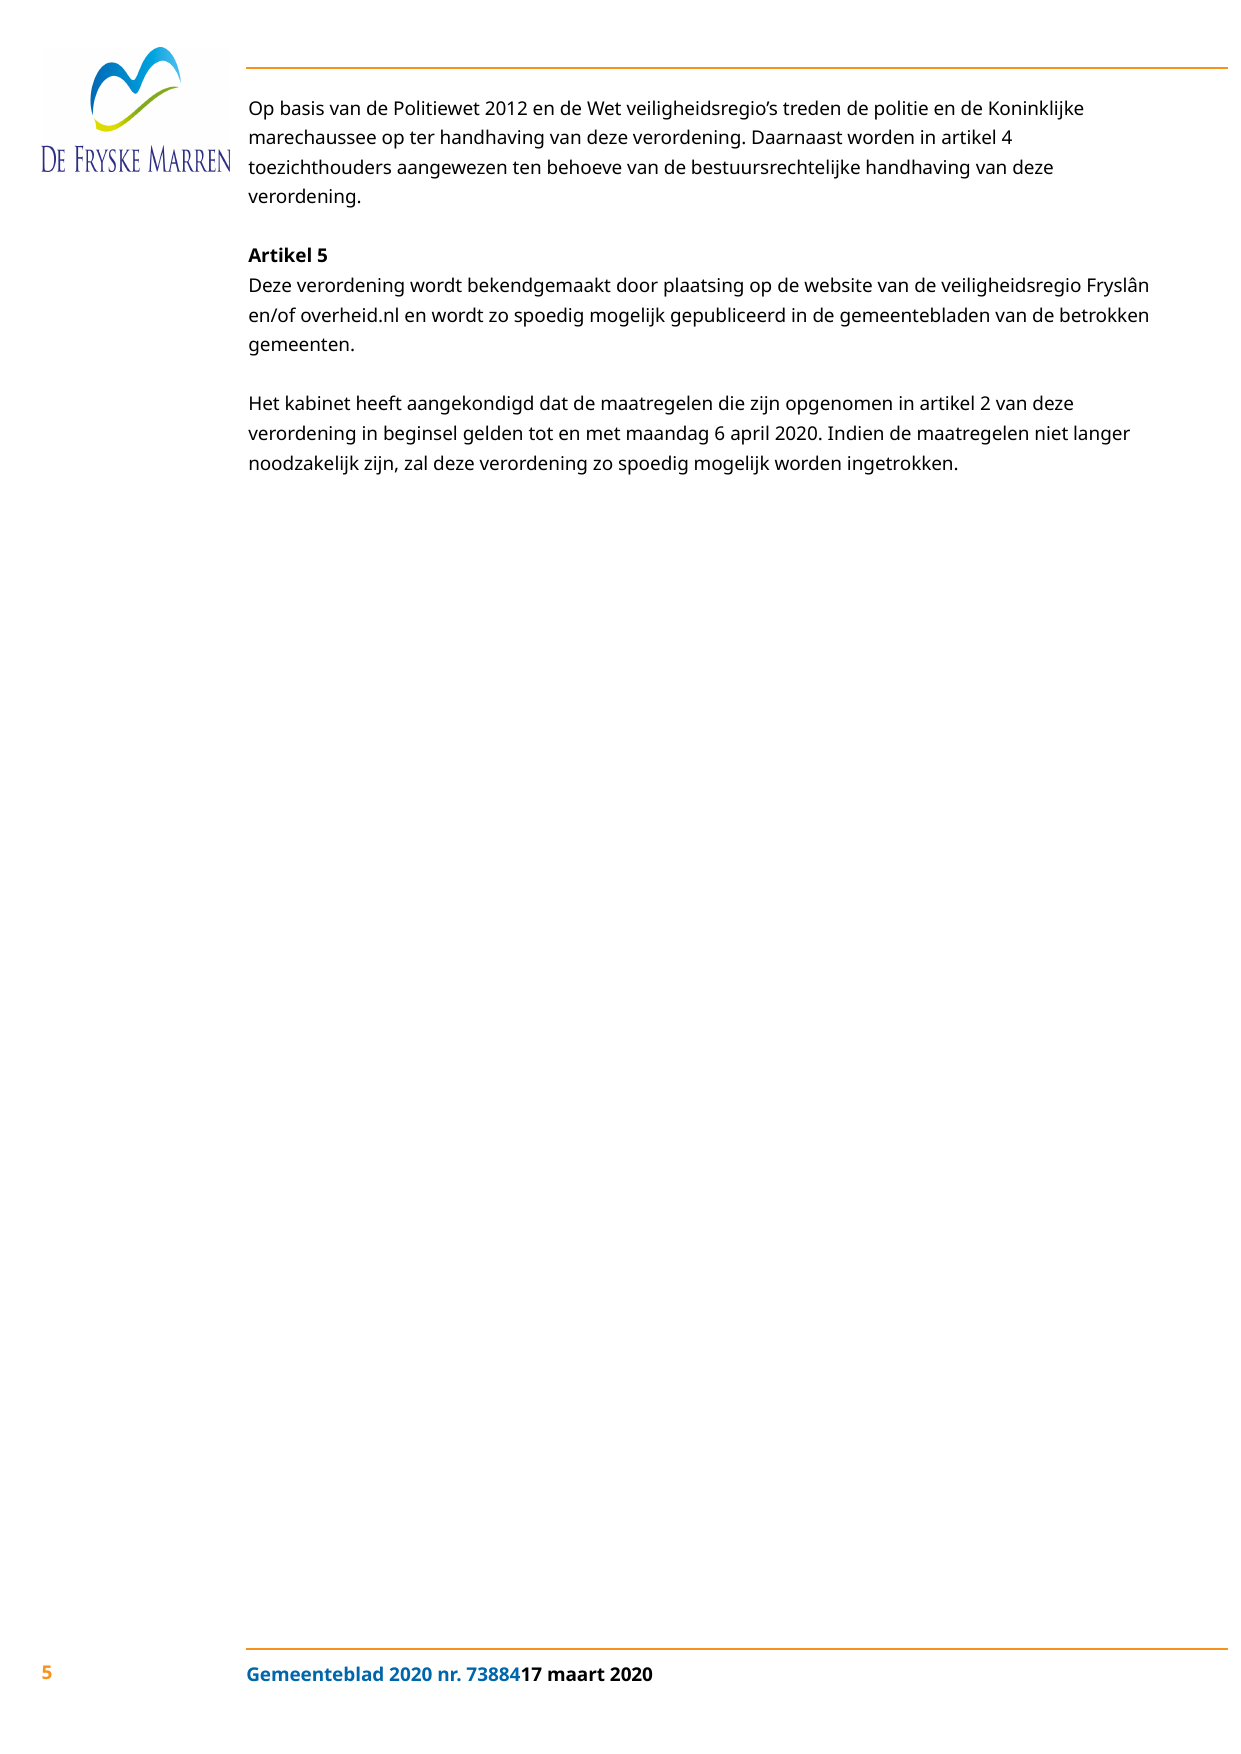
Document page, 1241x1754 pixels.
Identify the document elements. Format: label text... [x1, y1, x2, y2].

picture [41, 47, 231, 172]
text Op basis van de Politiewet 2012 en de Wet veiligheidsregio’s treden de politie en de Koninklijke marechaussee op ter handhaving van deze verordening. Daarnaast worden in artikel 4 toezichthouders aangewezen ten behoeve van de bestuursrechtelijke handhaving van deze verordening. [248, 95, 1152, 209]
text Deze verordening wordt bekendgemaakt door plaatsing op de website van de veiligheidsregio Fryslân en/of overheid.nl en wordt zo spoedig mogelijk gepubliceerd in de gemeentebladen van de betrokken gemeenten. [248, 272, 1152, 357]
text Het kabinet heeft aangekondigd dat de maatregelen die zijn opgenomen in artikel 2 van deze verordening in beginsel gelden tot en met maandag 6 april 2020. Indien de maatregelen niet langer noodzakelijk zijn, zal deze verordening zo spoedig mogelijk worden ingetrokken. [248, 391, 1152, 476]
text Artikel 5 [248, 243, 1152, 268]
